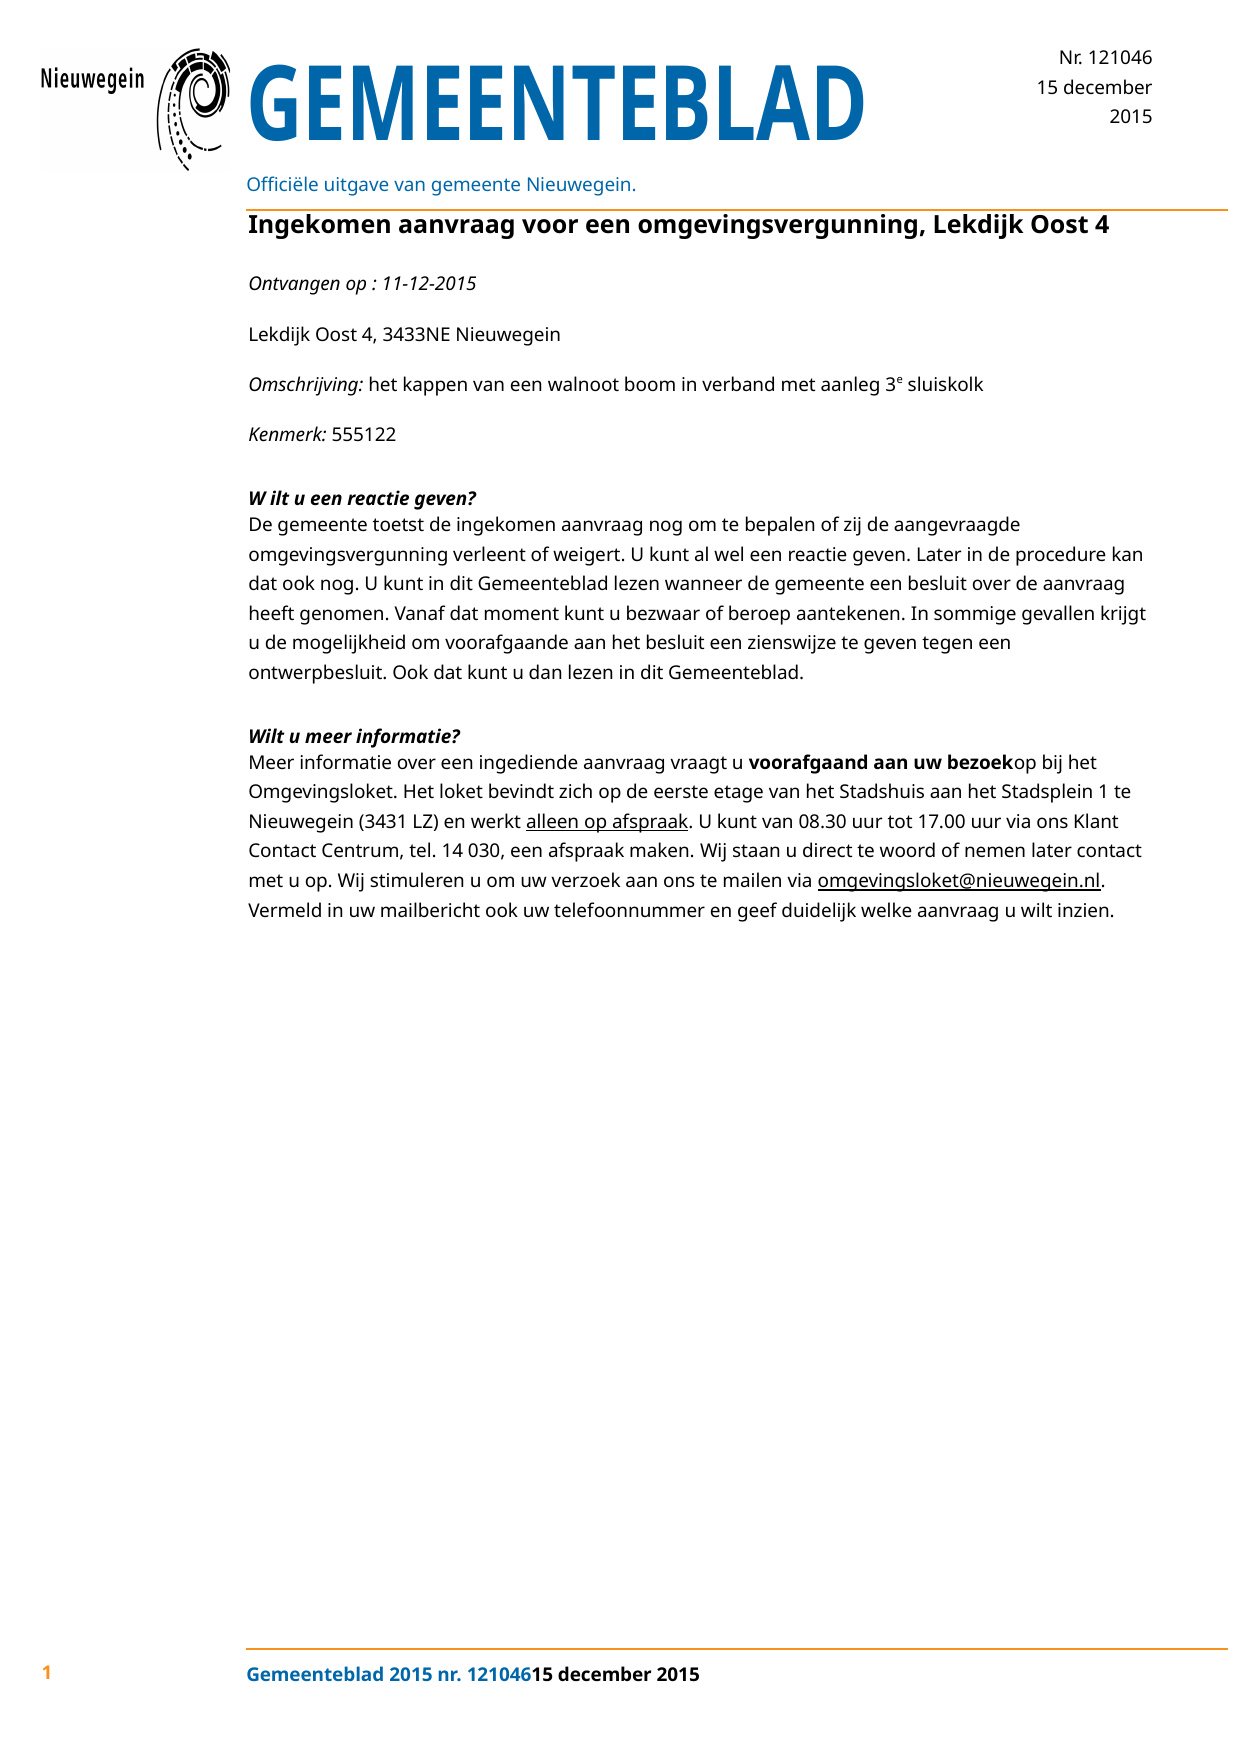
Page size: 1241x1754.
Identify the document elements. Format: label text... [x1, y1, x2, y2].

text Lekdijk Oost 4, 3433NE Nieuwegein [248, 321, 1152, 346]
text Meer informatie over een ingediende aanvraag vraagt u voorafgaand aan uw bezoekop bij het Omgevingsloket. Het loket bevindt zich op de eerste etage van het Stadshuis aan het Stadsplein 1 te Nieuwegein (3431 LZ) en werkt alleen op afspraak. U kunt van 08.30 uur tot 17.00 uur via ons Klant Contact Centrum, tel. 14 030, een afspraak maken. Wij staan u direct te woord of nemen later contact met u op. Wij stimuleren u om uw verzoek aan ons te mailen via omgevingsloket@nieuwegein.nl. Vermeld in uw mailbericht ook uw telefoonnummer en geef duidelijk welke aanvraag u wilt inzien. [248, 749, 1152, 922]
text Ontvangen op : 11-12-2015 [248, 270, 1152, 296]
text Kenmerk: 555122 [248, 422, 1152, 447]
text W ilt u een reactie geven? [248, 486, 1152, 511]
text Wilt u meer informatie? [248, 723, 1152, 749]
text Ingekomen aanvraag voor een omgevingsvergunning, Lekdijk Oost 4 [248, 211, 1152, 241]
picture [41, 47, 231, 172]
text De gemeente toetst de ingekomen aanvraag nog om te bepalen of zij de aangevraagde omgevingsvergunning verleent of weigert. U kunt al wel een reactie geven. Later in de procedure kan dat ook nog. U kunt in dit Gemeenteblad lezen wanneer de gemeente een besluit over de aanvraag heeft genomen. Vanaf dat moment kunt u bezwaar of beroep aantekenen. In sommige gevallen krijgt u de mogelijkheid om voorafgaande aan het besluit een zienswijze te geven tegen een ontwerpbesluit. Ook dat kunt u dan lezen in dit Gemeenteblad. [248, 511, 1152, 685]
text Omschrijving: het kappen van een walnoot boom in verband met aanleg 3e sluiskolk [248, 371, 1152, 397]
